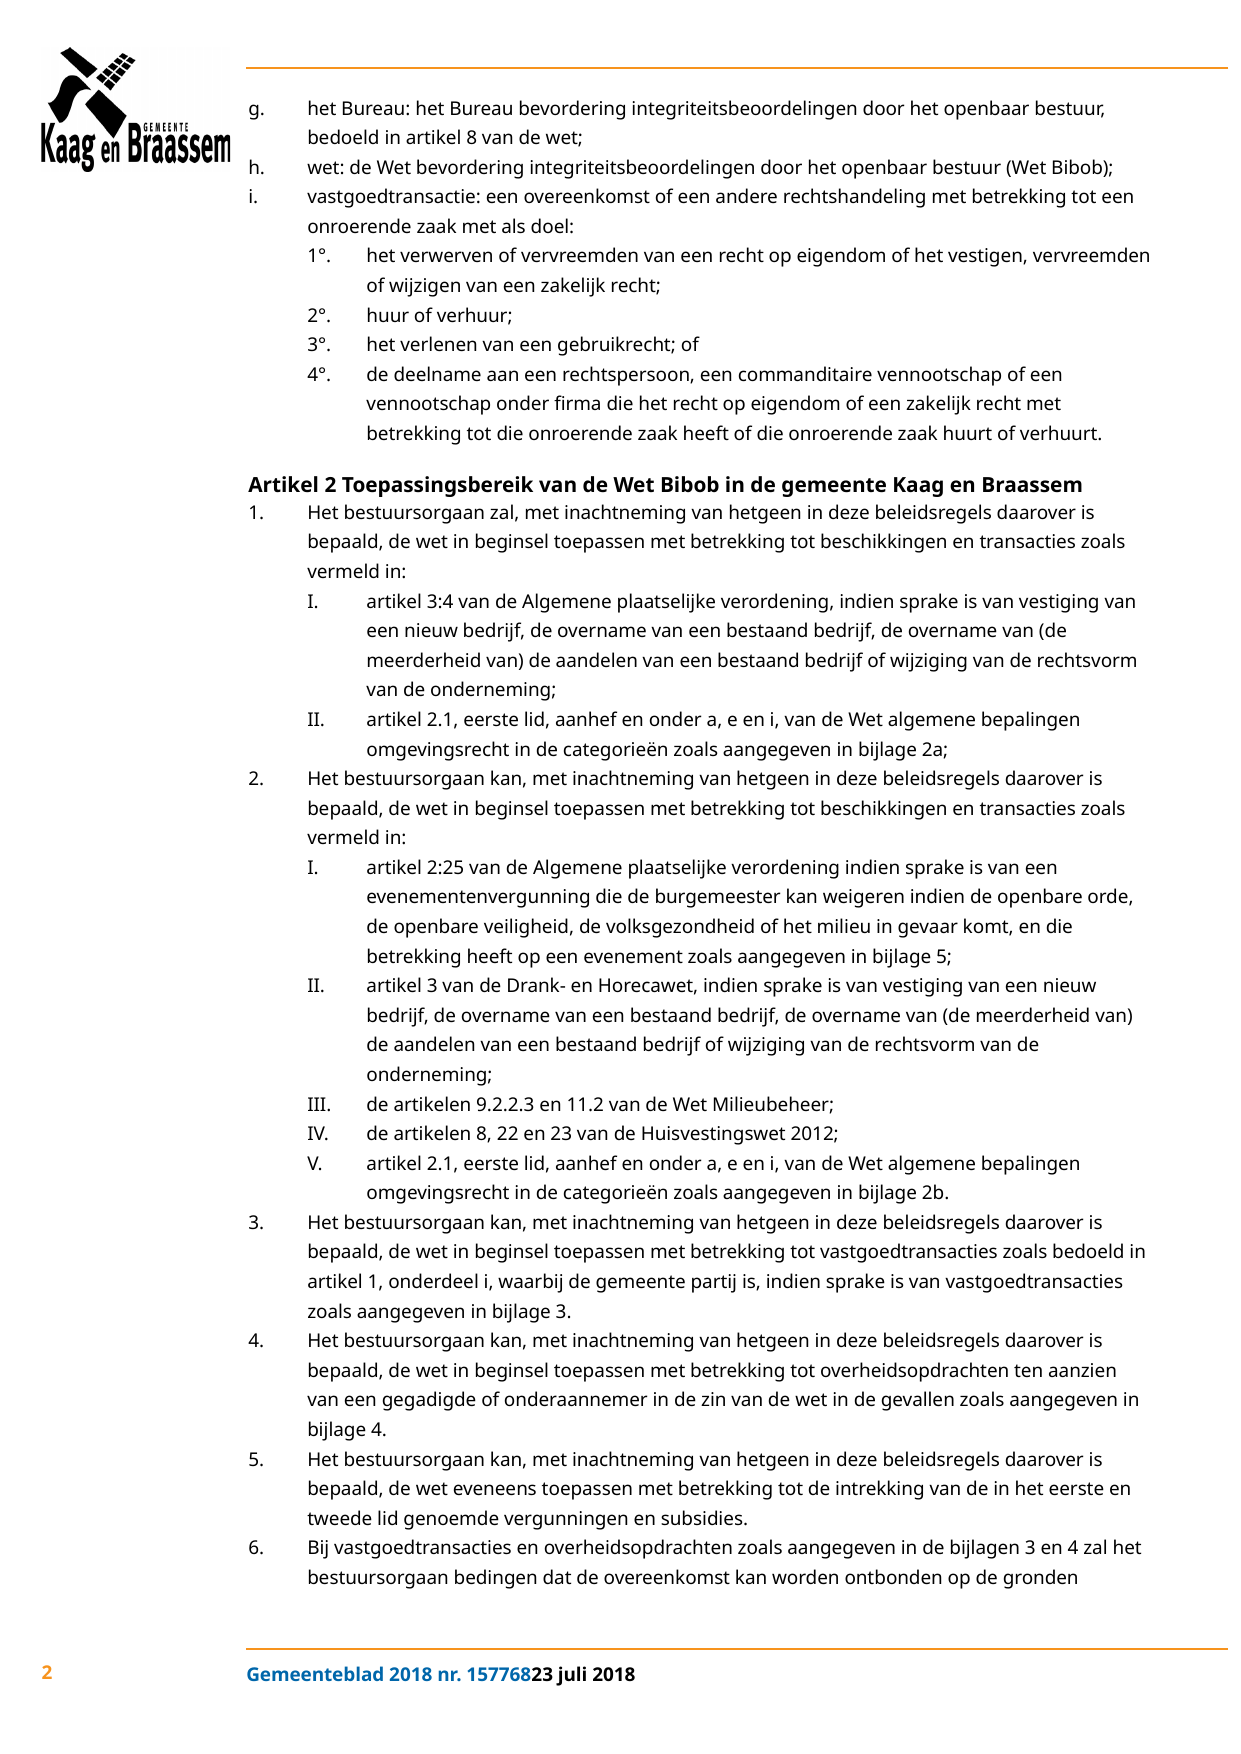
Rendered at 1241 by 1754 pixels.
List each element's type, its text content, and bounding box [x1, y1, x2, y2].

list het Bureau: het Bureau bevordering integriteitsbeoordelingen door het openbaar bestuur, bedoeld in artikel 8 van de wet; [248, 95, 1152, 150]
picture [41, 47, 231, 172]
list Het bestuursorgaan kan, met inachtneming van hetgeen in deze beleidsregels daarover is bepaald, de wet in beginsel toepassen met betrekking tot beschikkingen en transacties zoals vermeld in: [248, 765, 1152, 850]
list Het bestuursorgaan kan, met inachtneming van hetgeen in deze beleidsregels daarover is bepaald, de wet eveneens toepassen met betrekking tot de intrekking van de in het eerste en tweede lid genoemde vergunningen en subsidies. [248, 1446, 1152, 1531]
list artikel 2.1, eerste lid, aanhef en onder a, e en i, van de Wet algemene bepalingen omgevingsrecht in de categorieën zoals aangegeven in bijlage 2a; [307, 706, 1152, 761]
list wet: de Wet bevordering integriteitsbeoordelingen door het openbaar bestuur (Wet Bibob); [248, 154, 1152, 180]
list huur of verhuur; [307, 302, 1152, 328]
list Bij vastgoedtransacties en overheidsopdrachten zoals aangegeven in de bijlagen 3 en 4 zal het bestuursorgaan bedingen dat de overeenkomst kan worden ontbonden op de gronden [248, 1534, 1152, 1590]
list de deelname aan een rechtspersoon, een commanditaire vennootschap of een vennootschap onder firma die het recht op eigendom of een zakelijk recht met betrekking tot die onroerende zaak heeft of die onroerende zaak huurt of verhuurt. [307, 361, 1152, 446]
list artikel 2.1, eerste lid, aanhef en onder a, e en i, van de Wet algemene bepalingen omgevingsrecht in de categorieën zoals aangegeven in bijlage 2b. [307, 1150, 1152, 1205]
list artikel 3:4 van de Algemene plaatselijke verordening, indien sprake is van vestiging van een nieuw bedrijf, de overname van een bestaand bedrijf, de overname van (de meerderheid van) de aandelen van een bestaand bedrijf of wijziging van de rechtsvorm van de onderneming; [307, 588, 1152, 702]
list Het bestuursorgaan kan, met inachtneming van hetgeen in deze beleidsregels daarover is bepaald, de wet in beginsel toepassen met betrekking tot vastgoedtransacties zoals bedoeld in artikel 1, onderdeel i, waarbij de gemeente partij is, indien sprake is van vastgoedtransacties zoals aangegeven in bijlage 3. [248, 1209, 1152, 1323]
list artikel 2:25 van de Algemene plaatselijke verordening indien sprake is van een evenementenvergunning die de burgemeester kan weigeren indien de openbare orde, de openbare veiligheid, de volksgezondheid of het milieu in gevaar komt, en die betrekking heeft op een evenement zoals aangegeven in bijlage 5; [307, 854, 1152, 968]
text Artikel 2 Toepassingsbereik van de Wet Bibob in de gemeente Kaag en Braassem [248, 471, 1152, 499]
list Het bestuursorgaan zal, met inachtneming van hetgeen in deze beleidsregels daarover is bepaald, de wet in beginsel toepassen met betrekking tot beschikkingen en transacties zoals vermeld in: [248, 499, 1152, 584]
list het verlenen van een gebruikrecht; of [307, 331, 1152, 357]
list het verwerven of vervreemden van een recht op eigendom of het vestigen, vervreemden of wijzigen van een zakelijk recht; [307, 243, 1152, 298]
list de artikelen 8, 22 en 23 van de Huisvestingswet 2012; [307, 1120, 1152, 1146]
list Het bestuursorgaan kan, met inachtneming van hetgeen in deze beleidsregels daarover is bepaald, de wet in beginsel toepassen met betrekking tot overheidsopdrachten ten aanzien van een gegadigde of onderaannemer in de zin van de wet in de gevallen zoals aangegeven in bijlage 4. [248, 1327, 1152, 1442]
list artikel 3 van de Drank- en Horecawet, indien sprake is van vestiging van een nieuw bedrijf, de overname van een bestaand bedrijf, de overname van (de meerderheid van) de aandelen van een bestaand bedrijf of wijziging van de rechtsvorm van de onderneming; [307, 972, 1152, 1087]
list de artikelen 9.2.2.3 en 11.2 van de Wet Milieubeheer; [307, 1091, 1152, 1116]
list vastgoedtransactie: een overeenkomst of een andere rechtshandeling met betrekking tot een onroerende zaak met als doel: [248, 183, 1152, 239]
